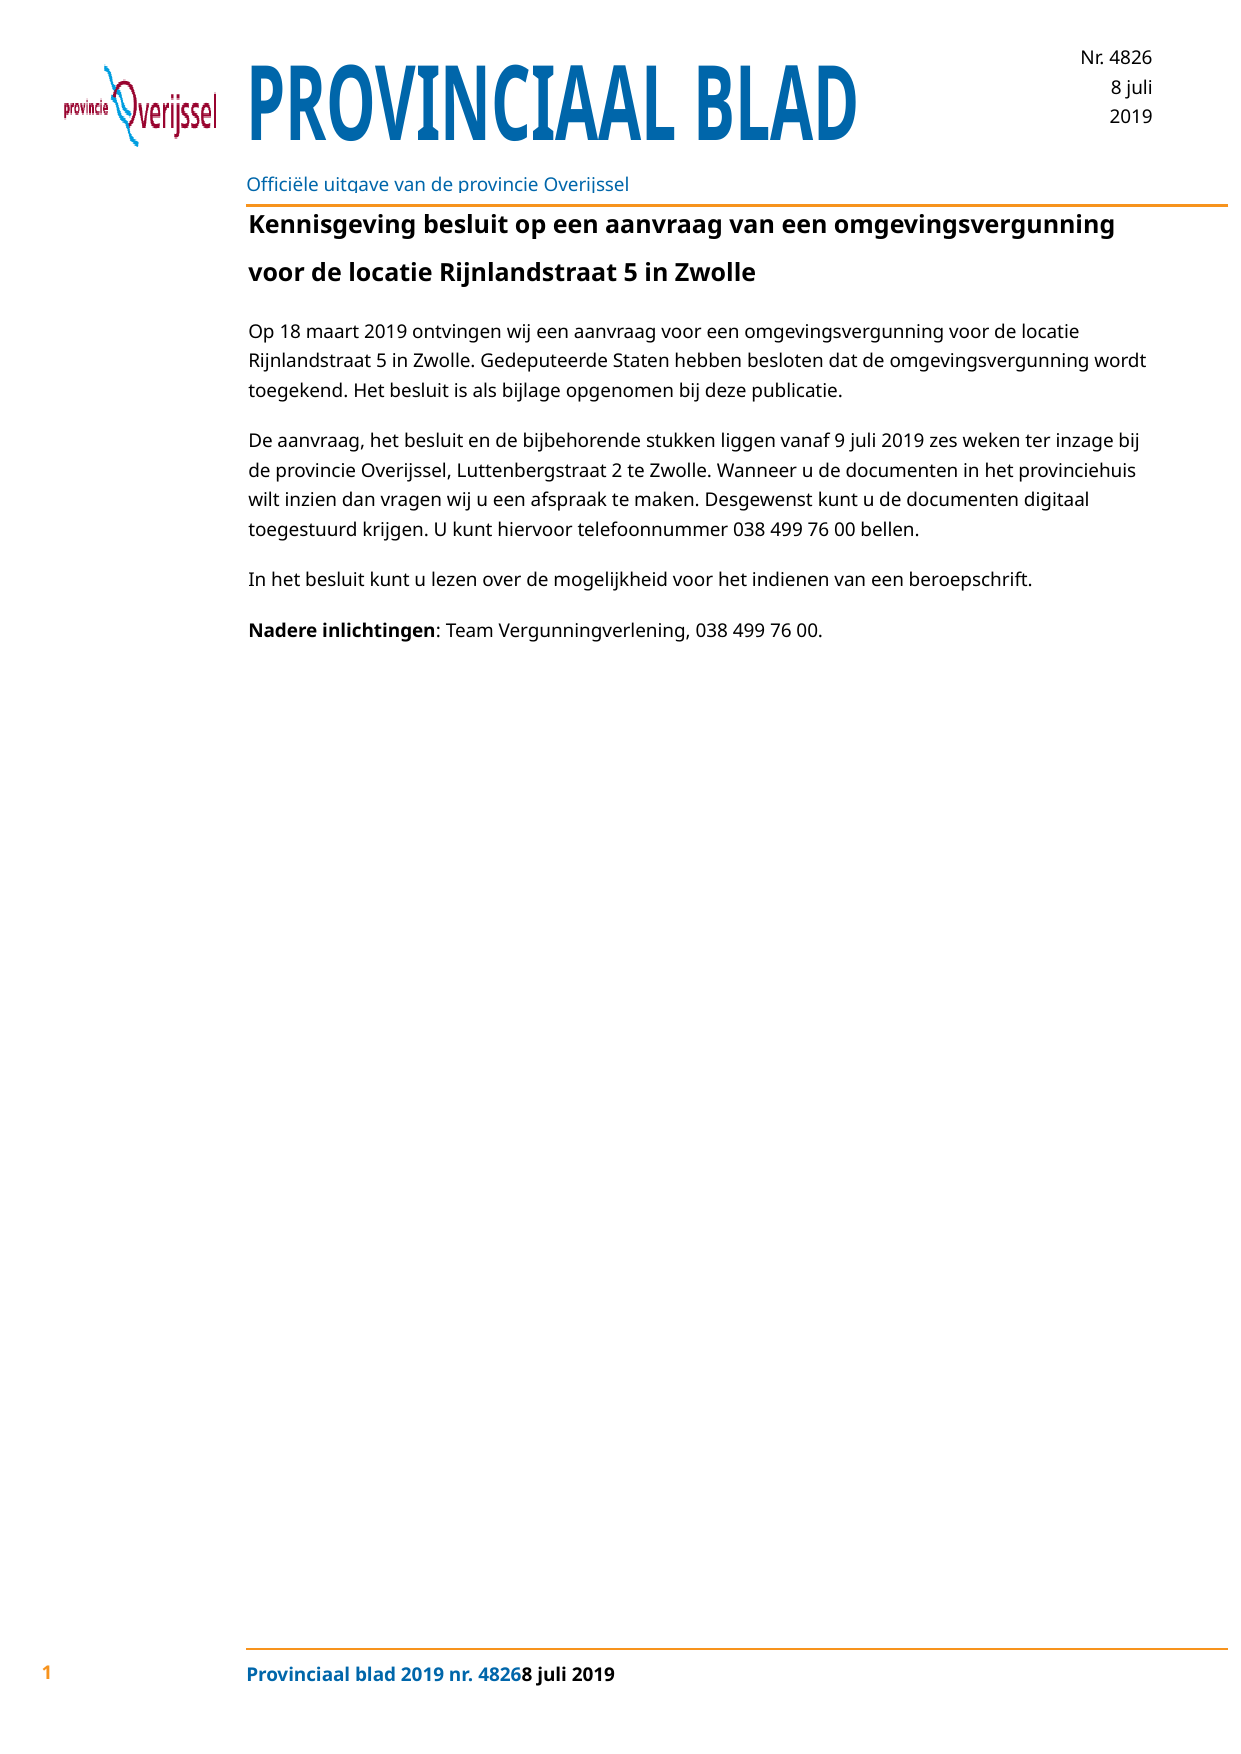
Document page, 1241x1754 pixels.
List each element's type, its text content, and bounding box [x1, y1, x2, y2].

text Kennisgeving besluit op een aanvraag van een omgevingsvergunning voor de locatie Rijnlandstraat 5 in Zwolle [248, 207, 1152, 288]
text Nadere inlichtingen: Team Vergunningverlening, 038 499 76 00. [248, 617, 1152, 643]
text In het besluit kunt u lezen over de mogelijkheid voor het indienen van een beroepschrift. [248, 567, 1152, 592]
text Op 18 maart 2019 ontvingen wij een aanvraag voor een omgevingsvergunning voor de locatie Rijnlandstraat 5 in Zwolle. Gedeputeerde Staten hebben besloten dat de omgevingsvergunning wordt toegekend. Het besluit is als bijlage opgenomen bij deze publicatie. [248, 318, 1152, 403]
text De aanvraag, het besluit en de bijbehorende stukken liggen vanaf 9 juli 2019 zes weken ter inzage bij de provincie Overijssel, Luttenbergstraat 2 te Zwolle. Wanneer u de documenten in het provinciehuis wilt inzien dan vragen wij u een afspraak te maken. Desgewenst kunt u de documenten digitaal toegestuurd krijgen. U kunt hiervoor telefoonnummer 038 499 76 00 bellen. [248, 427, 1152, 542]
picture [41, 47, 231, 172]
